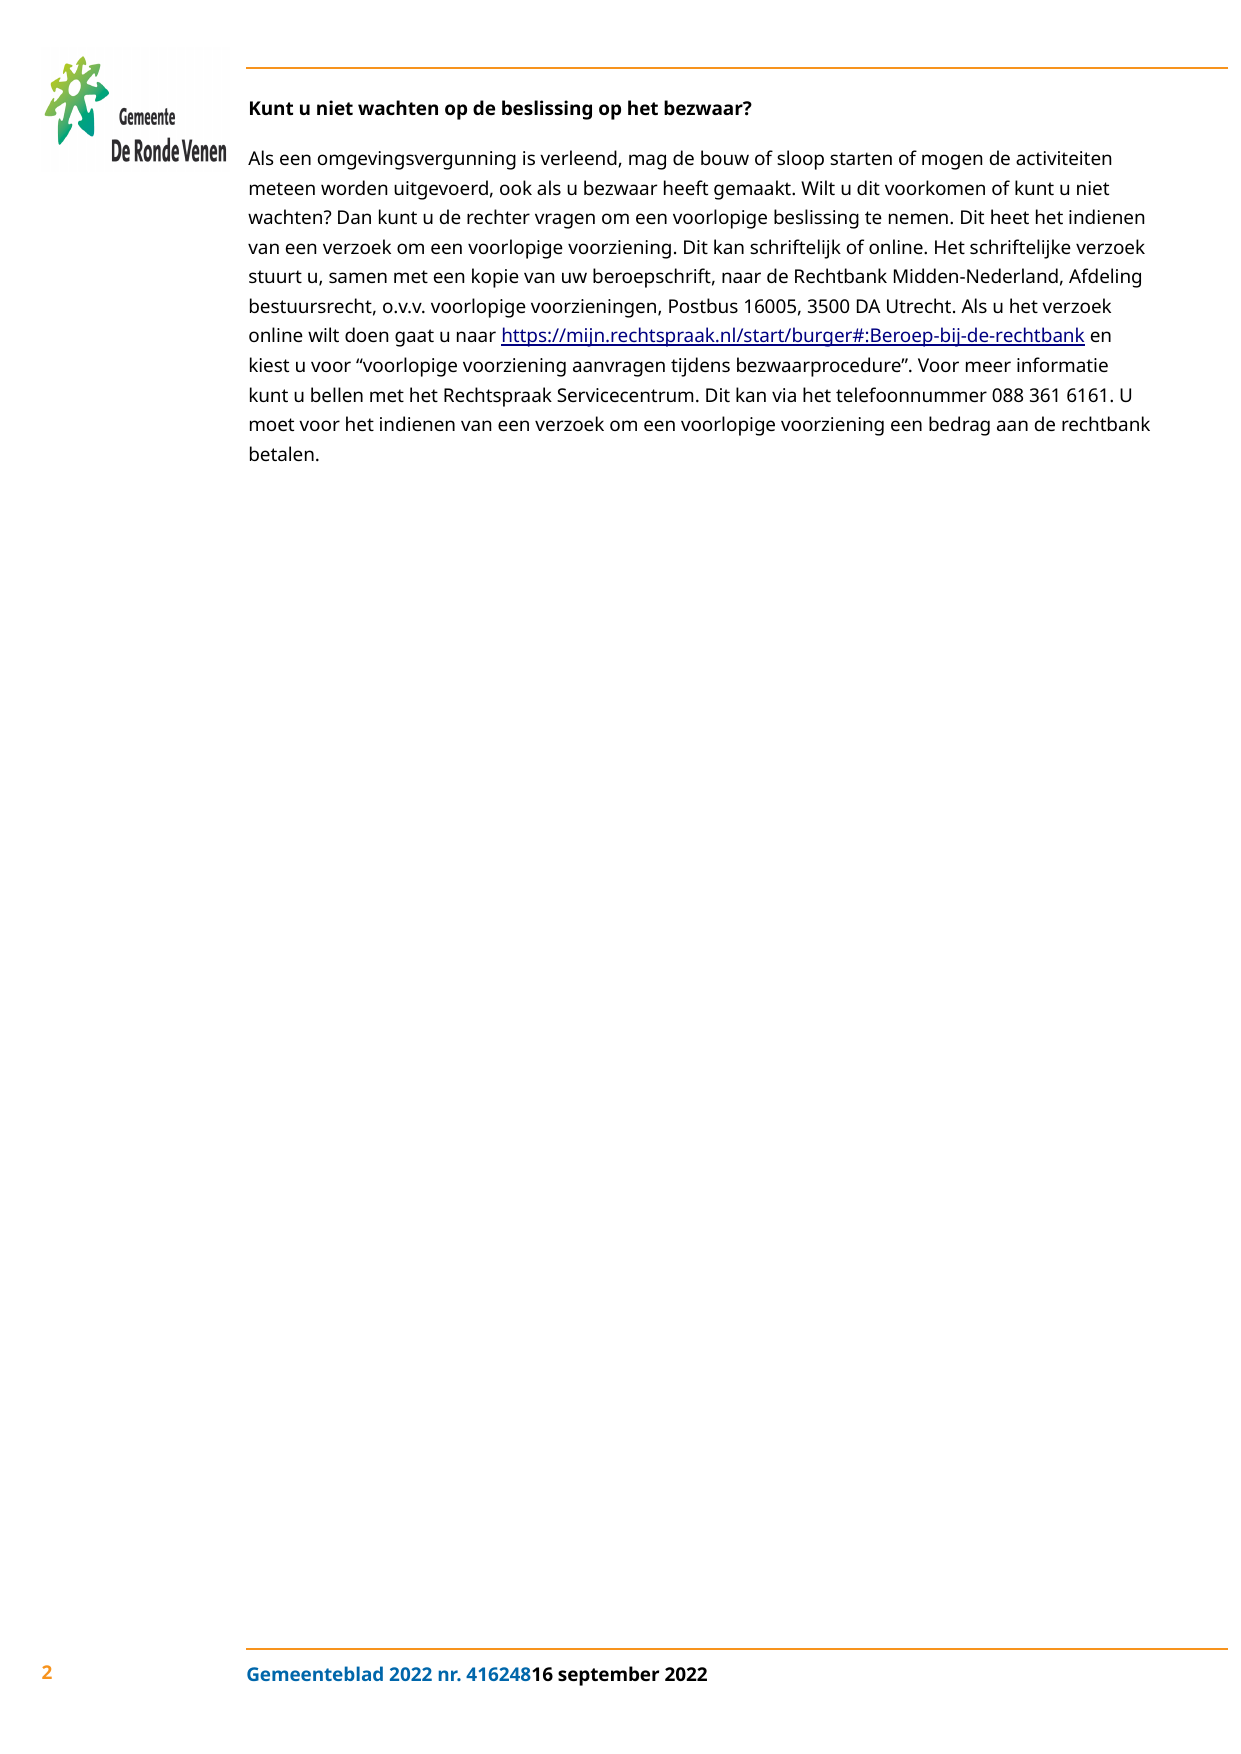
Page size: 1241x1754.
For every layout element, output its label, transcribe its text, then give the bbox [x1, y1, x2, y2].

text Als een omgevingsvergunning is verleend, mag de bouw of sloop starten of mogen de activiteiten meteen worden uitgevoerd, ook als u bezwaar heeft gemaakt. Wilt u dit voorkomen of kunt u niet wachten? Dan kunt u de rechter vragen om een voorlopige beslissing te nemen. Dit heet het indienen van een verzoek om een voorlopige voorziening. Dit kan schriftelijk of online. Het schriftelijke verzoek stuurt u, samen met een kopie van uw beroepschrift, naar de Rechtbank Midden-Nederland, Afdeling bestuursrecht, o.v.v. voorlopige voorzieningen, Postbus 16005, 3500 DA Utrecht. Als u het verzoek online wilt doen gaat u naar https://mijn.rechtspraak.nl/start/burger#:Beroep-bij-de-rechtbank en kiest u voor “voorlopige voorziening aanvragen tijdens bezwaarprocedure”. Voor meer informatie kunt u bellen met het Rechtspraak Servicecentrum. Dit kan via het telefoonnummer 088 361 6161. U moet voor het indienen van een verzoek om een voorlopige voorziening een bedrag aan de rechtbank betalen. [248, 145, 1152, 467]
picture [41, 47, 231, 172]
text Kunt u niet wachten op de beslissing op het bezwaar? [248, 95, 1152, 121]
